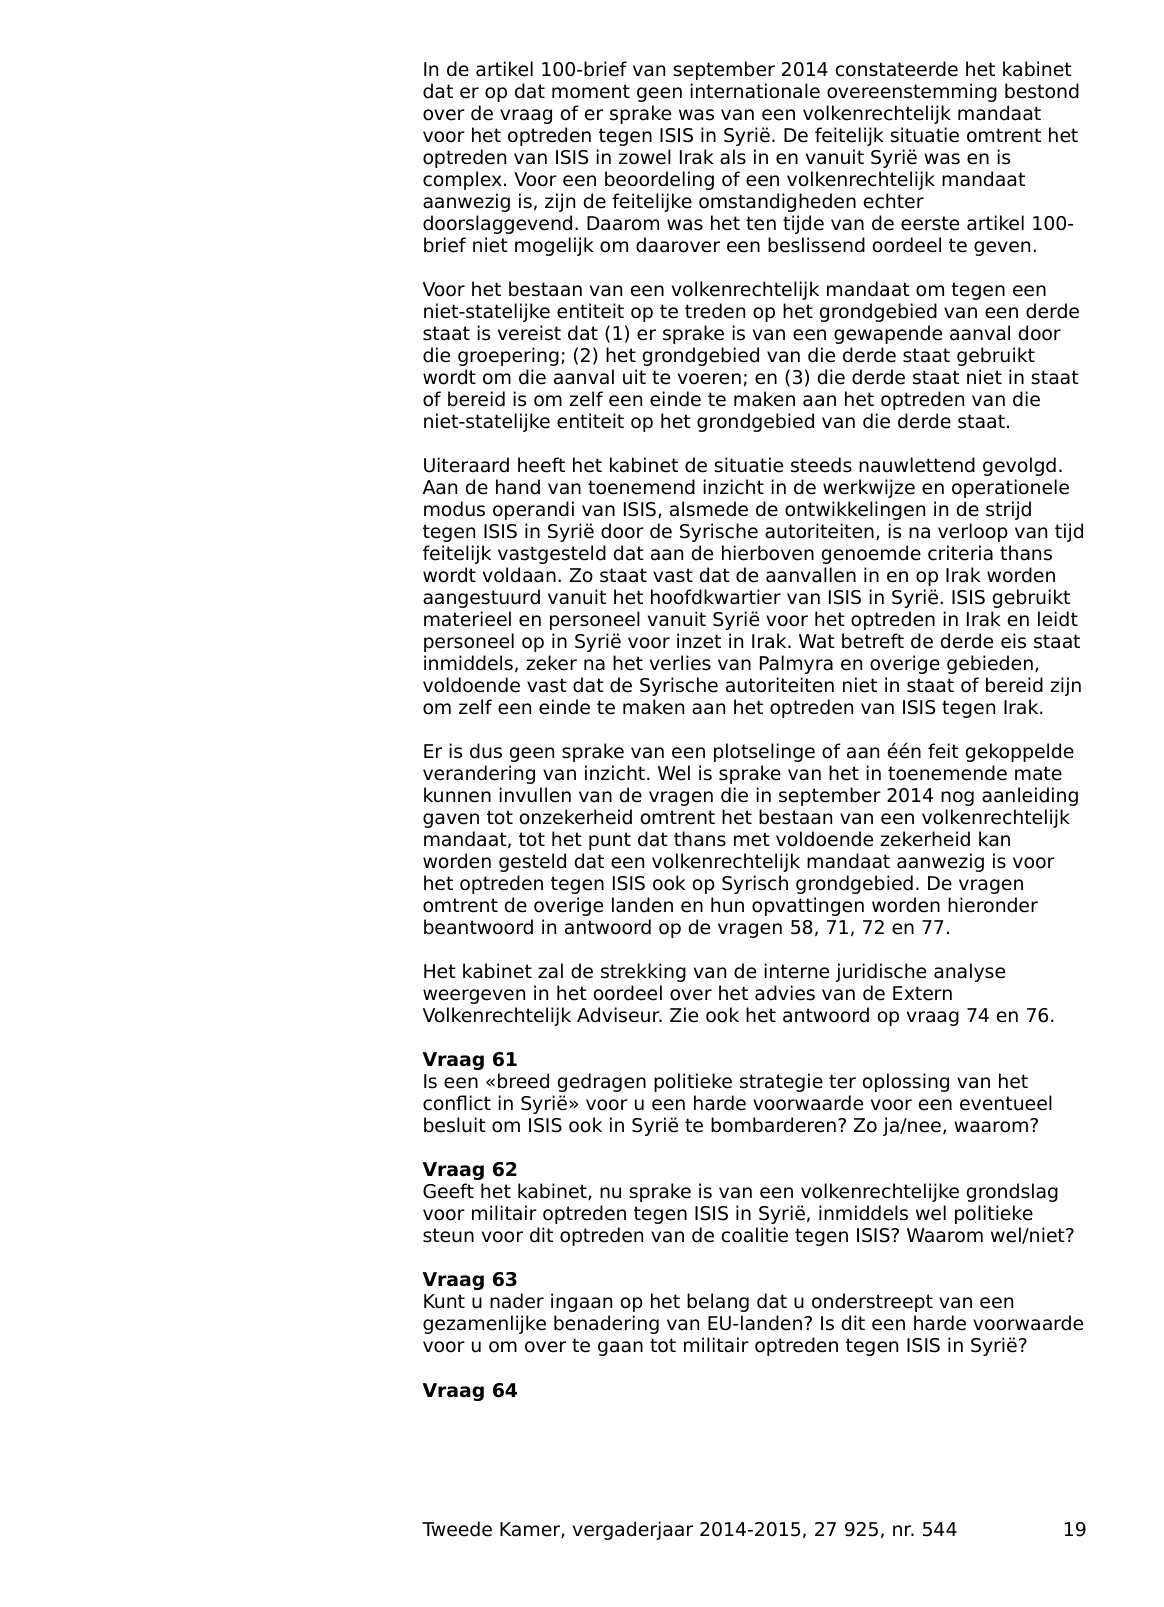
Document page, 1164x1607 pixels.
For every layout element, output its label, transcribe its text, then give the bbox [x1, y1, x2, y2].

text Vraag 63 [422, 1269, 1087, 1291]
text Kunt u nader ingaan op het belang dat u onderstreept van een gezamenlijke benadering van EU-landen? Is dit een harde voorwaarde voor u om over te gaan tot militair optreden tegen ISIS in Syrië? [422, 1291, 1087, 1357]
text Geeft het kabinet, nu sprake is van een volkenrechtelijke grondslag voor militair optreden tegen ISIS in Syrië, inmiddels wel politieke steun voor dit optreden van de coalitie tegen ISIS? Waarom wel/niet? [422, 1181, 1087, 1247]
text Het kabinet zal de strekking van de interne juridische analyse weergeven in het oordeel over het advies van de Extern Volkenrechtelijk Adviseur. Zie ook het antwoord op vraag 74 en 76. [422, 961, 1087, 1027]
text Uiteraard heeft het kabinet de situatie steeds nauwlettend gevolgd. Aan de hand van toenemend inzicht in de werkwijze en operationele modus operandi van ISIS, alsmede de ontwikkelingen in de strijd tegen ISIS in Syrië door de Syrische autoriteiten, is na verloop van tijd feitelijk vastgesteld dat aan de hierboven genoemde criteria thans wordt voldaan. Zo staat vast dat de aanvallen in en op Irak worden aangestuurd vanuit het hoofdkwartier van ISIS in Syrië. ISIS gebruikt materieel en personeel vanuit Syrië voor het optreden in Irak en leidt personeel op in Syrië voor inzet in Irak. Wat betreft de derde eis staat inmiddels, zeker na het verlies van Palmyra en overige gebieden, voldoende vast dat de Syrische autoriteiten niet in staat of bereid zijn om zelf een einde te maken aan het optreden van ISIS tegen Irak. [422, 455, 1087, 719]
text Vraag 62 [422, 1159, 1087, 1181]
text Vraag 64 [422, 1379, 1087, 1401]
text In de artikel 100-brief van september 2014 constateerde het kabinet dat er op dat moment geen internationale overeenstemming bestond over de vraag of er sprake was van een volkenrechtelijk mandaat voor het optreden tegen ISIS in Syrië. De feitelijk situatie omtrent het optreden van ISIS in zowel Irak als in en vanuit Syrië was en is complex. Voor een beoordeling of een volkenrechtelijk mandaat aanwezig is, zijn de feitelijke omstandigheden echter doorslaggevend. Daarom was het ten tijde van de eerste artikel 100-brief niet mogelijk om daarover een beslissend oordeel te geven. [422, 59, 1087, 257]
text Vraag 61 [422, 1049, 1087, 1071]
text Is een «breed gedragen politieke strategie ter oplossing van het conflict in Syrië» voor u een harde voorwaarde voor een eventueel besluit om ISIS ook in Syrië te bombarderen? Zo ja/nee, waarom? [422, 1071, 1087, 1137]
text Er is dus geen sprake van een plotselinge of aan één feit gekoppelde verandering van inzicht. Wel is sprake van het in toenemende mate kunnen invullen van de vragen die in september 2014 nog aanleiding gaven tot onzekerheid omtrent het bestaan van een volkenrechtelijk mandaat, tot het punt dat thans met voldoende zekerheid kan worden gesteld dat een volkenrechtelijk mandaat aanwezig is voor het optreden tegen ISIS ook op Syrisch grondgebied. De vragen omtrent de overige landen en hun opvattingen worden hieronder beantwoord in antwoord op de vragen 58, 71, 72 en 77. [422, 741, 1087, 939]
text Voor het bestaan van een volkenrechtelijk mandaat om tegen een niet-statelijke entiteit op te treden op het grondgebied van een derde staat is vereist dat (1) er sprake is van een gewapende aanval door die groepering; (2) het grondgebied van die derde staat gebruikt wordt om die aanval uit te voeren; en (3) die derde staat niet in staat of bereid is om zelf een einde te maken aan het optreden van die niet-statelijke entiteit op het grondgebied van die derde staat. [422, 279, 1087, 433]
